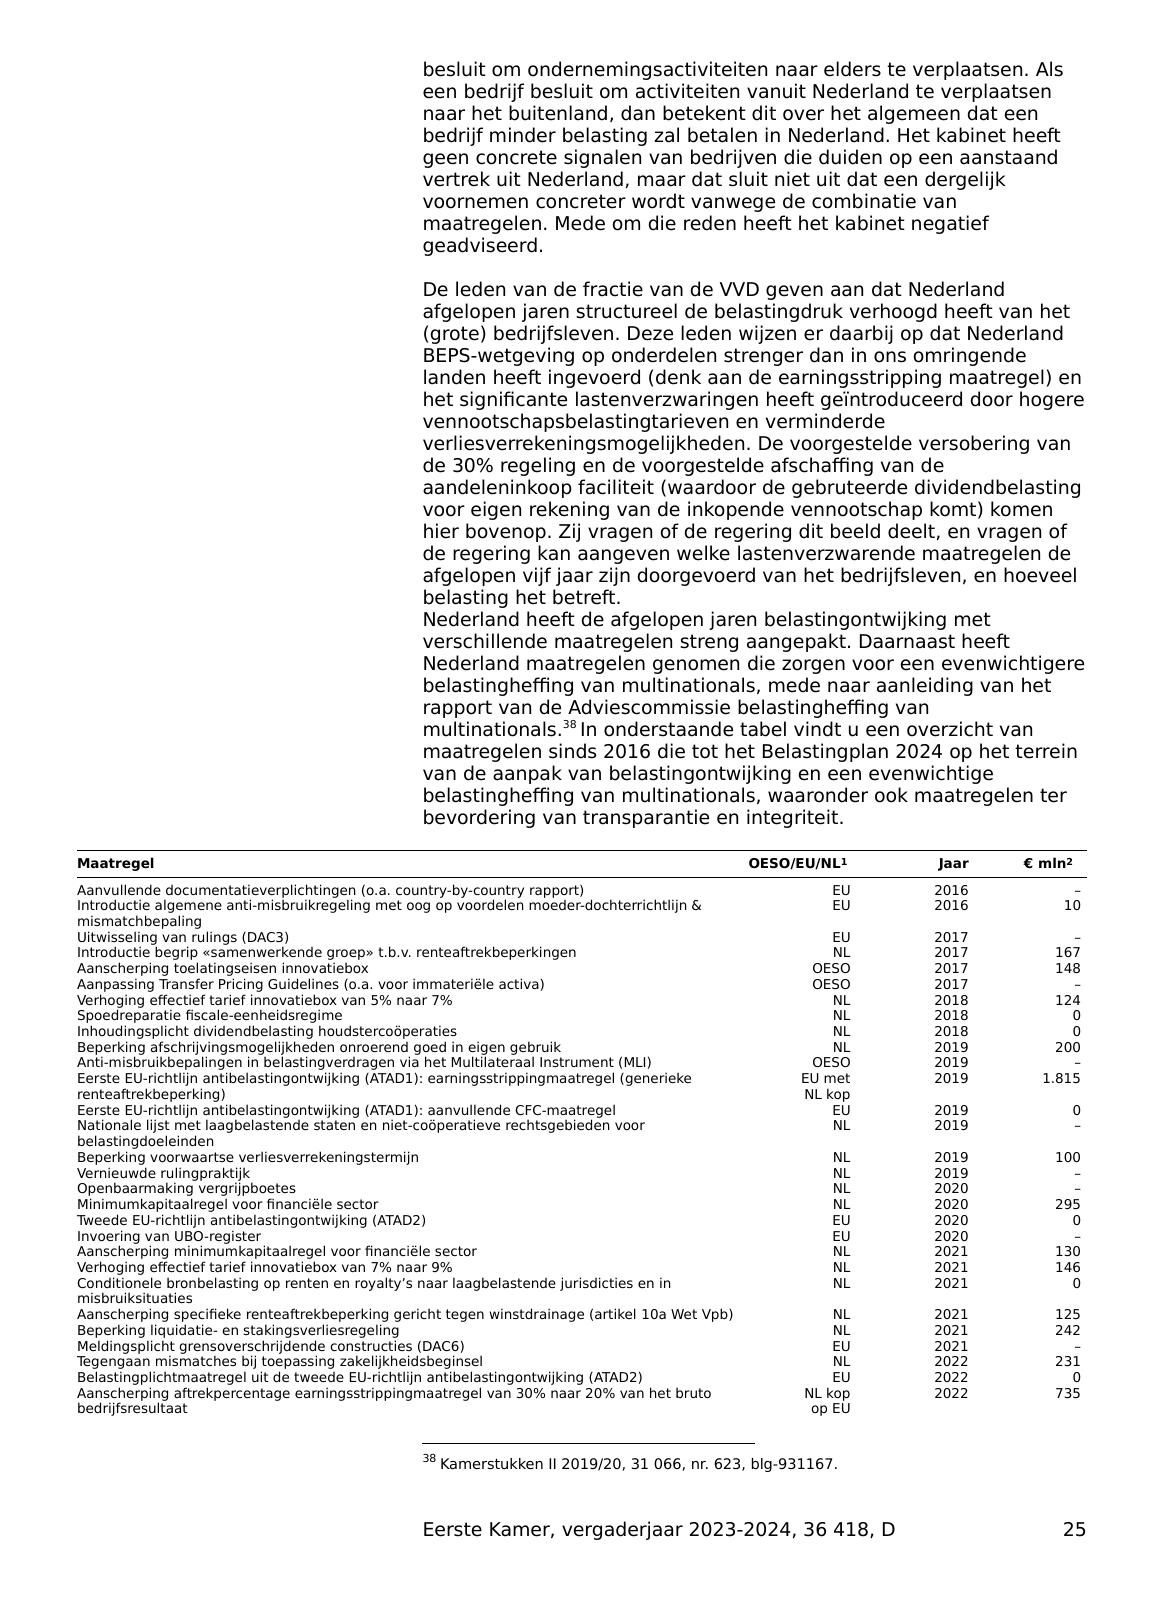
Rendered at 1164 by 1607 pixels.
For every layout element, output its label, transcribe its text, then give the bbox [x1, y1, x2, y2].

table_cell NL [738, 1323, 856, 1338]
table_cell 2020 [856, 1197, 974, 1213]
table_cell 2020 [856, 1213, 974, 1228]
table_cell 2018 [856, 1008, 974, 1024]
table_cell 2021 [856, 1260, 974, 1276]
table_cell Inhoudingsplicht dividendbelasting houdstercoöperaties [77, 1024, 738, 1039]
table_cell NL [738, 945, 856, 961]
table_cell 2019 [856, 1150, 974, 1165]
table_cell 10 [974, 898, 1087, 929]
table_header Maatregel [77, 851, 738, 877]
table_cell NL [738, 1040, 856, 1055]
table_cell 2021 [856, 1307, 974, 1323]
table_cell 2019 [856, 1165, 974, 1181]
table_cell 2021 [856, 1244, 974, 1260]
table_cell NL [738, 1276, 856, 1307]
table_cell 167 [974, 945, 1087, 961]
table_cell – [974, 1339, 1087, 1354]
table_cell – [974, 1118, 1087, 1150]
table_cell Meldingsplicht grensoverschrijdende constructies (DAC6) [77, 1339, 738, 1354]
table_cell EU [738, 1228, 856, 1244]
table_cell EU [738, 898, 856, 929]
table_cell EU [738, 1213, 856, 1228]
table_cell – [974, 1055, 1087, 1071]
table_cell 2021 [856, 1323, 974, 1338]
table_cell – [974, 1165, 1087, 1181]
table_cell Introductie algemene anti-misbruikregeling met oog op voordelen moeder-dochterrichtlijn & mismatchbepaling [77, 898, 738, 929]
text De leden van de fractie van de VVD geven aan dat Nederland afgelopen jaren structureel de belastingdruk verhoogd heeft van het (grote) bedrijfsleven. Deze leden wijzen er daarbij op dat Nederland BEPS-wetgeving op onderdelen strenger dan in ons omringende landen heeft ingevoerd (denk aan de earningsstripping maatregel) en het significante lastenverzwaringen heeft geïntroduceerd door hogere vennootschapsbelastingtarieven en verminderde verliesverrekeningsmogelijkheden. De voorgestelde versobering van de 30% regeling en de voorgestelde afschaffing van de aandeleninkoop faciliteit (waardoor de gebruteerde dividendbelasting voor eigen rekening van de inkopende vennootschap komt) komen hier bovenop. Zij vragen of de regering dit beeld deelt, en vragen of de regering kan aangeven welke lastenverzwarende maatregelen de afgelopen vijf jaar zijn doorgevoerd van het bedrijfsleven, en hoeveel belasting het betreft. [422, 279, 1087, 609]
table_cell 200 [974, 1040, 1087, 1055]
table_cell Beperking liquidatie- en stakingsverliesregeling [77, 1323, 738, 1338]
table_cell Spoedreparatie fiscale-eenheidsregime [77, 1008, 738, 1024]
table_cell Tegengaan mismatches bij toepassing zakelijkheidsbeginsel [77, 1354, 738, 1370]
table_cell EU [738, 1103, 856, 1118]
table_cell 1.815 [974, 1071, 1087, 1102]
table_cell 2020 [856, 1228, 974, 1244]
table_cell NL kop op EU [738, 1386, 856, 1417]
table_cell NL [738, 1150, 856, 1165]
table_cell 0 [974, 1370, 1087, 1386]
table_cell Aanpassing Transfer Pricing Guidelines (o.a. voor immateriële activa) [77, 977, 738, 992]
table_cell 2019 [856, 1055, 974, 1071]
table_cell 2022 [856, 1386, 974, 1417]
table_cell OESO [738, 1055, 856, 1071]
table_cell NL [738, 1024, 856, 1039]
table_cell Eerste EU-richtlijn antibelastingontwijking (ATAD1): aanvullende CFC-maatregel [77, 1103, 738, 1118]
table_cell 2019 [856, 1118, 974, 1150]
table_cell 2017 [856, 961, 974, 977]
table_cell 0 [974, 1024, 1087, 1039]
table_cell 2022 [856, 1370, 974, 1386]
table_cell 100 [974, 1150, 1087, 1165]
table_cell NL [738, 1354, 856, 1370]
table_cell 125 [974, 1307, 1087, 1323]
table_cell – [974, 1181, 1087, 1197]
table_cell – [974, 930, 1087, 945]
table_cell NL [738, 1181, 856, 1197]
table_cell 2018 [856, 993, 974, 1008]
table_cell Conditionele bronbelasting op renten en royalty’s naar laagbelastende jurisdicties en in misbruiksituaties [77, 1276, 738, 1307]
table_cell Eerste EU-richtlijn antibelastingontwijking (ATAD1): earningsstrippingmaatregel (generieke renteaftrekbeperking) [77, 1071, 738, 1102]
table_cell 124 [974, 993, 1087, 1008]
table_cell NL [738, 1197, 856, 1213]
table_cell 0 [974, 1103, 1087, 1118]
table_cell Tweede EU-richtlijn antibelastingontwijking (ATAD2) [77, 1213, 738, 1228]
table_cell 2017 [856, 977, 974, 992]
table_cell 2021 [856, 1339, 974, 1354]
table_cell EU [738, 1339, 856, 1354]
table_cell 2018 [856, 1024, 974, 1039]
text Kamerstukken II 2019/20, 31 066, nr. 623, blg-931167. [422, 1452, 1087, 1474]
table_cell 2016 [856, 898, 974, 929]
table_cell 0 [974, 1276, 1087, 1307]
table_cell Aanscherping specifieke renteaftrekbeperking gericht tegen winstdrainage (artikel 10a Wet Vpb) [77, 1307, 738, 1323]
table_cell Verhoging effectief tarief innovatiebox van 7% naar 9% [77, 1260, 738, 1276]
table_cell Anti-misbruikbepalingen in belastingverdragen via het Multilateraal Instrument (MLI) [77, 1055, 738, 1071]
table_header Jaar [856, 851, 974, 877]
table_cell Aanscherping aftrekpercentage earningsstrippingmaatregel van 30% naar 20% van het bruto bedrijfsresultaat [77, 1386, 738, 1417]
table_cell Vernieuwde rulingpraktijk [77, 1165, 738, 1181]
table_cell NL [738, 1244, 856, 1260]
table_cell – [974, 878, 1087, 898]
table_cell 2022 [856, 1354, 974, 1370]
table_cell EU met NL kop [738, 1071, 856, 1102]
table_cell Openbaarmaking vergrijpboetes [77, 1181, 738, 1197]
table_cell 0 [974, 1008, 1087, 1024]
table_cell 2019 [856, 1103, 974, 1118]
table_cell 0 [974, 1213, 1087, 1228]
text Nederland heeft de afgelopen jaren belastingontwijking met verschillende maatregelen streng aangepakt. Daarnaast heeft Nederland maatregelen genomen die zorgen voor een evenwichtigere belastingheffing van multinationals, mede naar aanleiding van het rapport van de Adviescommissie belastingheffing van multinationals.In onderstaande tabel vindt u een overzicht van maatregelen sinds 2016 die tot het Belastingplan 2024 op het terrein van de aanpak van belastingontwijking en een evenwichtige belastingheffing van multinationals, waaronder ook maatregelen ter bevordering van transparantie en integriteit. [422, 609, 1087, 828]
table_cell Beperking voorwaartse verliesverrekeningstermijn [77, 1150, 738, 1165]
table_cell NL [738, 1260, 856, 1276]
table_cell Aanvullende documentatieverplichtingen (o.a. country-by-country rapport) [77, 878, 738, 898]
table_cell EU [738, 878, 856, 898]
table_cell NL [738, 1008, 856, 1024]
table_cell Aanscherping minimumkapitaalregel voor financiële sector [77, 1244, 738, 1260]
table_cell – [974, 977, 1087, 992]
table_cell 735 [974, 1386, 1087, 1417]
table_header € mln2 [974, 851, 1087, 877]
table_cell 242 [974, 1323, 1087, 1338]
table_cell NL [738, 1307, 856, 1323]
table_cell 295 [974, 1197, 1087, 1213]
table_cell – [974, 1228, 1087, 1244]
table_cell 146 [974, 1260, 1087, 1276]
table_cell 2019 [856, 1040, 974, 1055]
table_cell 2017 [856, 945, 974, 961]
table_cell EU [738, 930, 856, 945]
table_cell 2019 [856, 1071, 974, 1102]
table_cell Belastingplichtmaatregel uit de tweede EU-richtlijn antibelastingontwijking (ATAD2) [77, 1370, 738, 1386]
table_cell 2021 [856, 1276, 974, 1307]
table_cell NL [738, 1118, 856, 1150]
table_cell 2017 [856, 930, 974, 945]
table_cell 2020 [856, 1181, 974, 1197]
table_cell Uitwisseling van rulings (DAC3) [77, 930, 738, 945]
table_cell 148 [974, 961, 1087, 977]
table_cell 130 [974, 1244, 1087, 1260]
table_cell NL [738, 993, 856, 1008]
table_cell Nationale lijst met laagbelastende staten en niet-coöperatieve rechtsgebieden voor belastingdoeleinden [77, 1118, 738, 1150]
table_cell Aanscherping toelatingseisen innovatiebox [77, 961, 738, 977]
text besluit om ondernemingsactiviteiten naar elders te verplaatsen. Als een bedrijf besluit om activiteiten vanuit Nederland te verplaatsen naar het buitenland, dan betekent dit over het algemeen dat een bedrijf minder belasting zal betalen in Nederland. Het kabinet heeft geen concrete signalen van bedrijven die duiden op een aanstaand vertrek uit Nederland, maar dat sluit niet uit dat een dergelijk voornemen concreter wordt vanwege de combinatie van maatregelen. Mede om die reden heeft het kabinet negatief geadviseerd. [422, 59, 1087, 257]
table_cell 2016 [856, 878, 974, 898]
table_cell Beperking afschrijvingsmogelijkheden onroerend goed in eigen gebruik [77, 1040, 738, 1055]
table_cell NL [738, 1165, 856, 1181]
table_cell Minimumkapitaalregel voor financiële sector [77, 1197, 738, 1213]
table_cell 231 [974, 1354, 1087, 1370]
table_cell Invoering van UBO-register [77, 1228, 738, 1244]
table_cell OESO [738, 977, 856, 992]
table_header OESO/EU/NL1 [738, 851, 856, 877]
table_cell EU [738, 1370, 856, 1386]
table_cell OESO [738, 961, 856, 977]
table_cell Verhoging effectief tarief innovatiebox van 5% naar 7% [77, 993, 738, 1008]
table_cell Introductie begrip «samenwerkende groep» t.b.v. renteaftrekbeperkingen [77, 945, 738, 961]
